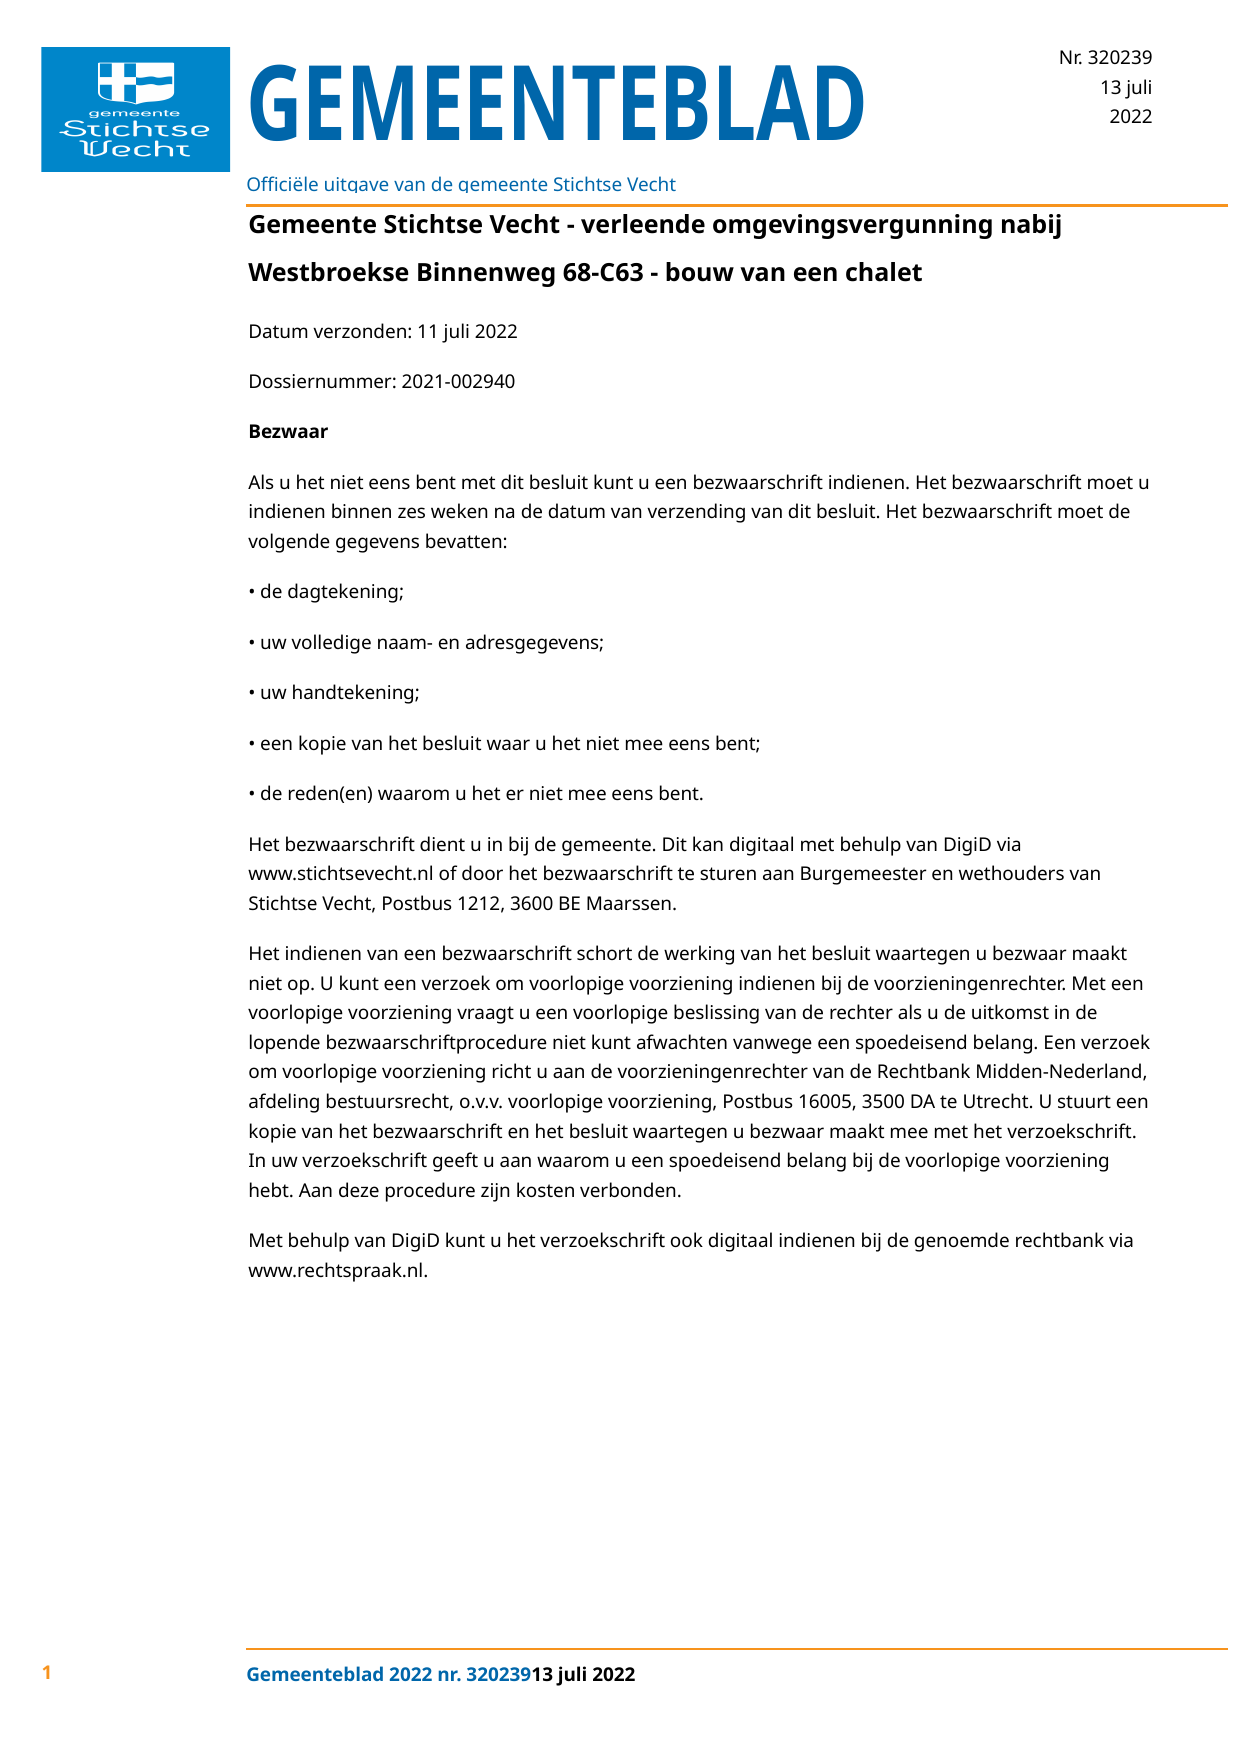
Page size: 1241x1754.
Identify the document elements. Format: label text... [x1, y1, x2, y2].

text Bezwaar [248, 419, 1152, 444]
text • de reden(en) waarom u het er niet mee eens bent. [248, 780, 1152, 806]
text Als u het niet eens bent met dit besluit kunt u een bezwaarschrift indienen. Het bezwaarschrift moet u indienen binnen zes weken na de datum van verzending van dit besluit. Het bezwaarschrift moet de volgende gegevens bevatten: [248, 469, 1152, 554]
text • een kopie van het besluit waar u het niet mee eens bent; [248, 730, 1152, 756]
text Datum verzonden: 11 juli 2022 [248, 318, 1152, 344]
picture [99, 63, 135, 101]
text • uw handtekening; [248, 679, 1152, 705]
text Met behulp van DigiD kunt u het verzoekschrift ook digitaal indienen bij de genoemde rechtbank via www.rechtspraak.nl. [248, 1227, 1152, 1283]
text Dossiernummer: 2021-002940 [248, 368, 1152, 394]
text Het indienen van een bezwaarschrift schort de werking van het besluit waartegen u bezwaar maakt niet op. U kunt een verzoek om voorlopige voorziening indienen bij de voorzieningenrechter. Met een voorlopige voorziening vraagt u een voorlopige beslissing van de rechter als u de uitkomst in de lopende bezwaarschriftprocedure niet kunt afwachten vanwege een spoedeisend belang. Een verzoek om voorlopige voorziening richt u aan de voorzieningenrechter van de Rechtbank Midden-Nederland, afdeling bestuursrecht, o.v.v. voorlopige voorziening, Postbus 16005, 3500 DA te Utrecht. U stuurt een kopie van het bezwaarschrift en het besluit waartegen u bezwaar maakt mee met het verzoekschrift. In uw verzoekschrift geeft u aan waarom u een spoedeisend belang bij de voorlopige voorziening hebt. Aan deze procedure zijn kosten verbonden. [248, 940, 1152, 1203]
text Het bezwaarschrift dient u in bij de gemeente. Dit kan digitaal met behulp van DigiD via www.stichtsevecht.nl of door het bezwaarschrift te sturen aan Burgemeester en wethouders van Stichtse Vecht, Postbus 1212, 3600 BE Maarssen. [248, 831, 1152, 916]
text • de dagtekening; [248, 579, 1152, 604]
picture [137, 63, 174, 103]
text • uw volledige naam- en adresgegevens; [248, 629, 1152, 655]
text Gemeente Stichtse Vecht - verleende omgevingsvergunning nabij Westbroekse Binnenweg 68-C63 - bouw van een chalet [248, 207, 1152, 288]
